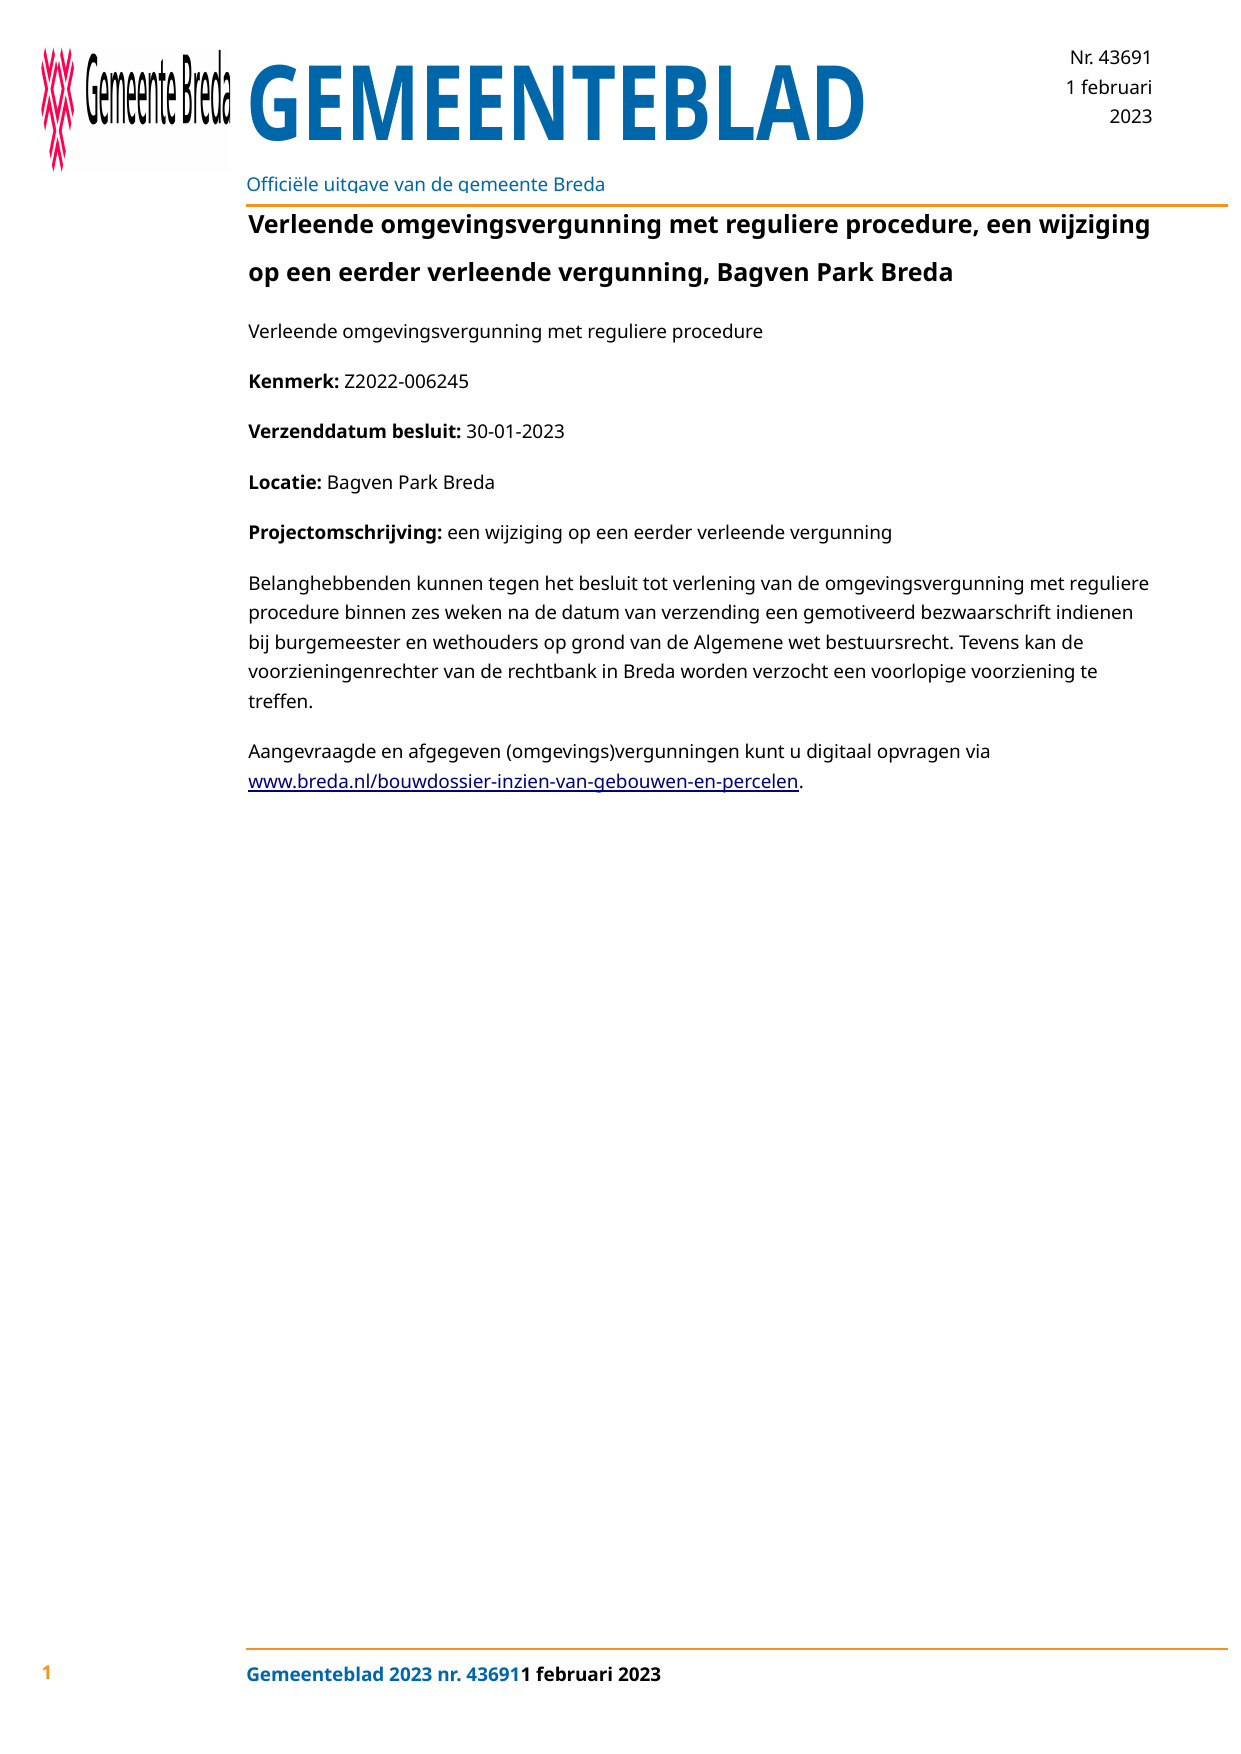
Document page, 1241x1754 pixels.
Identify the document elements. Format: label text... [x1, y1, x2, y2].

text Aangevraagde en afgegeven (omgevings)vergunningen kunt u digitaal opvragen via www.breda.nl/bouwdossier-inzien-van-gebouwen-en-percelen. [248, 739, 1152, 794]
text Verleende omgevingsvergunning met reguliere procedure, een wijziging op een eerder verleende vergunning, Bagven Park Breda [248, 207, 1152, 288]
text Verzenddatum besluit: 30-01-2023 [248, 419, 1152, 444]
text Verleende omgevingsvergunning met reguliere procedure [248, 318, 1152, 344]
text Belanghebbenden kunnen tegen het besluit tot verlening van de omgevingsvergunning met reguliere procedure binnen zes weken na de datum van verzending een gemotiveerd bezwaarschrift indienen bij burgemeester en wethouders op grond van de Algemene wet bestuursrecht. Tevens kan de voorzieningenrechter van de rechtbank in Breda worden verzocht een voorlopige voorziening te treffen. [248, 570, 1152, 714]
text Projectomschrijving: een wijziging op een eerder verleende vergunning [248, 519, 1152, 545]
text Kenmerk: Z2022-006245 [248, 368, 1152, 394]
text Locatie: Bagven Park Breda [248, 469, 1152, 495]
picture [41, 47, 231, 172]
